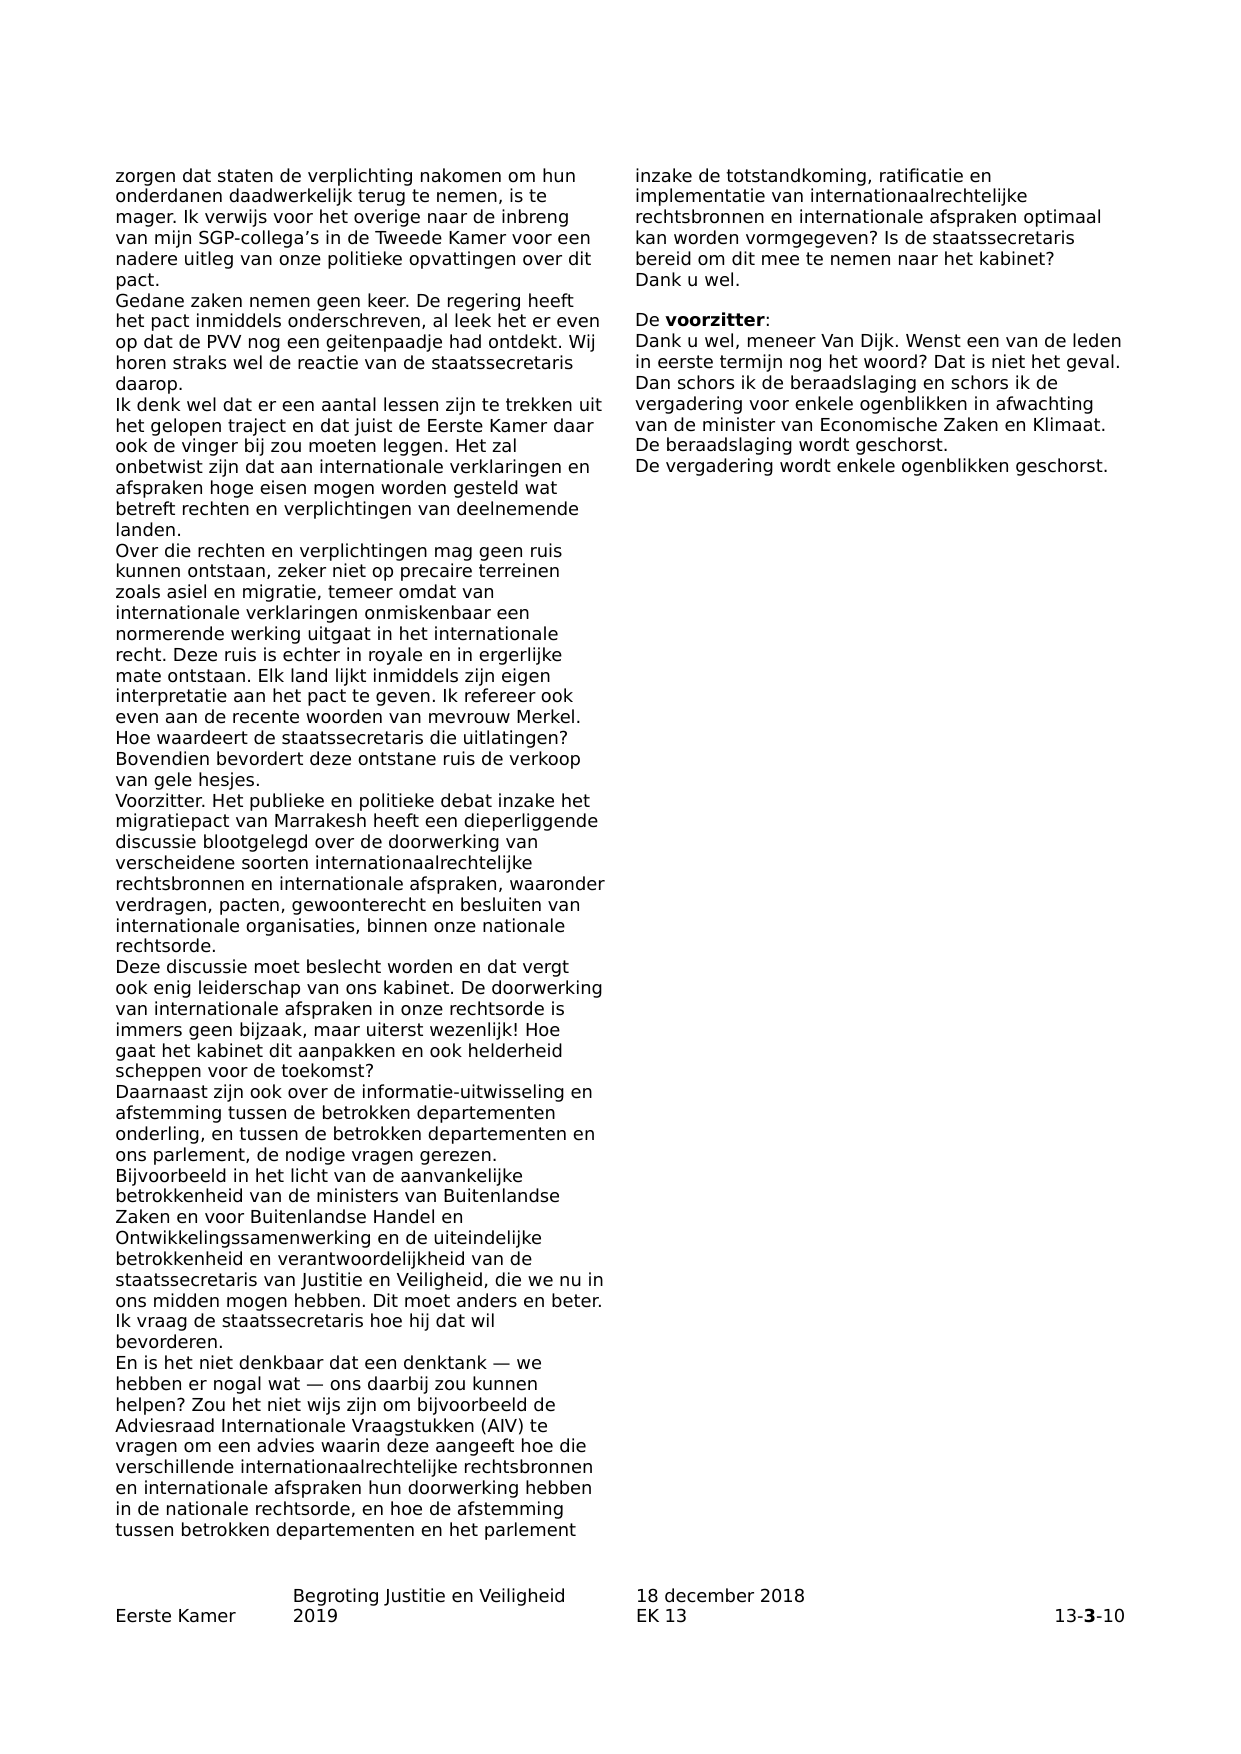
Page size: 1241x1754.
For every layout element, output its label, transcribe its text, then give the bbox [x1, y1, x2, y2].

text Gedane zaken nemen geen keer. De regering heeft het pact inmiddels onderschreven, al leek het er even op dat de PVV nog een geitenpaadje had ontdekt. Wij horen straks wel de reactie van de staatssecretaris daarop. [115, 290, 605, 394]
text Over die rechten en verplichtingen mag geen ruis kunnen ontstaan, zeker niet op precaire terreinen zoals asiel en migratie, temeer omdat van internationale verklaringen onmiskenbaar een normerende werking uitgaat in het internationale recht. Deze ruis is echter in royale en in ergerlijke mate ontstaan. Elk land lijkt inmiddels zijn eigen interpretatie aan het pact te geven. Ik refereer ook even aan de recente woorden van mevrouw Merkel. Hoe waardeert de staatssecretaris die uitlatingen? [115, 540, 605, 749]
text En is het niet denkbaar dat een denktank — we hebben er nogal wat — ons daarbij zou kunnen helpen? Zou het niet wijs zijn om bijvoorbeeld de Adviesraad Internationale Vraagstukken (AIV) te vragen om een advies waarin deze aangeeft hoe die verschillende internationaalrechtelijke rechtsbronnen en internationale afspraken hun doorwerking hebben in de nationale rechtsorde, en hoe de afstemming tussen betrokken departementen en het parlement [115, 1353, 605, 1540]
text Ik denk wel dat er een aantal lessen zijn te trekken uit het gelopen traject en dat juist de Eerste Kamer daar ook de vinger bij zou moeten leggen. Het zal onbetwist zijn dat aan internationale verklaringen en afspraken hoge eisen mogen worden gesteld wat betreft rechten en verplichtingen van deelnemende landen. [115, 394, 605, 540]
text Voorzitter. Het publieke en politieke debat inzake het migratiepact van Marrakesh heeft een dieperliggende discussie blootgelegd over de doorwerking van verscheidene soorten internationaalrechtelijke rechtsbronnen en internationale afspraken, waaronder verdragen, pacten, gewoonterecht en besluiten van internationale organisaties, binnen onze nationale rechtsorde. [115, 790, 605, 957]
text Daarnaast zijn ook over de informatie-uitwisseling en afstemming tussen de betrokken departementen onderling, en tussen de betrokken departementen en ons parlement, de nodige vragen gerezen. Bijvoorbeeld in het licht van de aanvankelijke betrokkenheid van de ministers van Buitenlandse Zaken en voor Buitenlandse Handel en Ontwikkelingssamenwerking en de uiteindelijke betrokkenheid en verantwoordelijkheid van de staatssecretaris van Justitie en Veiligheid, die we nu in ons midden mogen hebben. Dit moet anders en beter. Ik vraag de staatssecretaris hoe hij dat wil bevorderen. [115, 1082, 605, 1353]
text Deze discussie moet beslecht worden en dat vergt ook enig leiderschap van ons kabinet. De doorwerking van internationale afspraken in onze rechtsorde is immers geen bijzaak, maar uiterst wezenlijk! Hoe gaat het kabinet dit aanpakken en ook helderheid scheppen voor de toekomst? [115, 957, 605, 1082]
text Dank u wel. [635, 269, 1125, 290]
text Dank u wel, meneer Van Dijk. Wenst een van de leden in eerste termijn nog het woord? Dat is niet het geval. Dan schors ik de beraadslaging en schors ik de vergadering voor enkele ogenblikken in afwachting van de minister van Economische Zaken en Klimaat. [635, 331, 1125, 435]
text De beraadslaging wordt geschorst. [635, 435, 1125, 456]
text zorgen dat staten de verplichting nakomen om hun onderdanen daadwerkelijk terug te nemen, is te mager. Ik verwijs voor het overige naar de inbreng van mijn SGP-collega’s in de Tweede Kamer voor een nadere uitleg van onze politieke opvattingen over dit pact. [115, 165, 605, 290]
text inzake de totstandkoming, ratificatie en implementatie van internationaalrechtelijke rechtsbronnen en internationale afspraken optimaal kan worden vormgegeven? Is de staatssecretaris bereid om dit mee te nemen naar het kabinet? [635, 165, 1125, 269]
text Bovendien bevordert deze ontstane ruis de verkoop van gele hesjes. [115, 749, 605, 790]
text De vergadering wordt enkele ogenblikken geschorst. [635, 456, 1125, 477]
text De voorzitter: [635, 310, 1125, 331]
